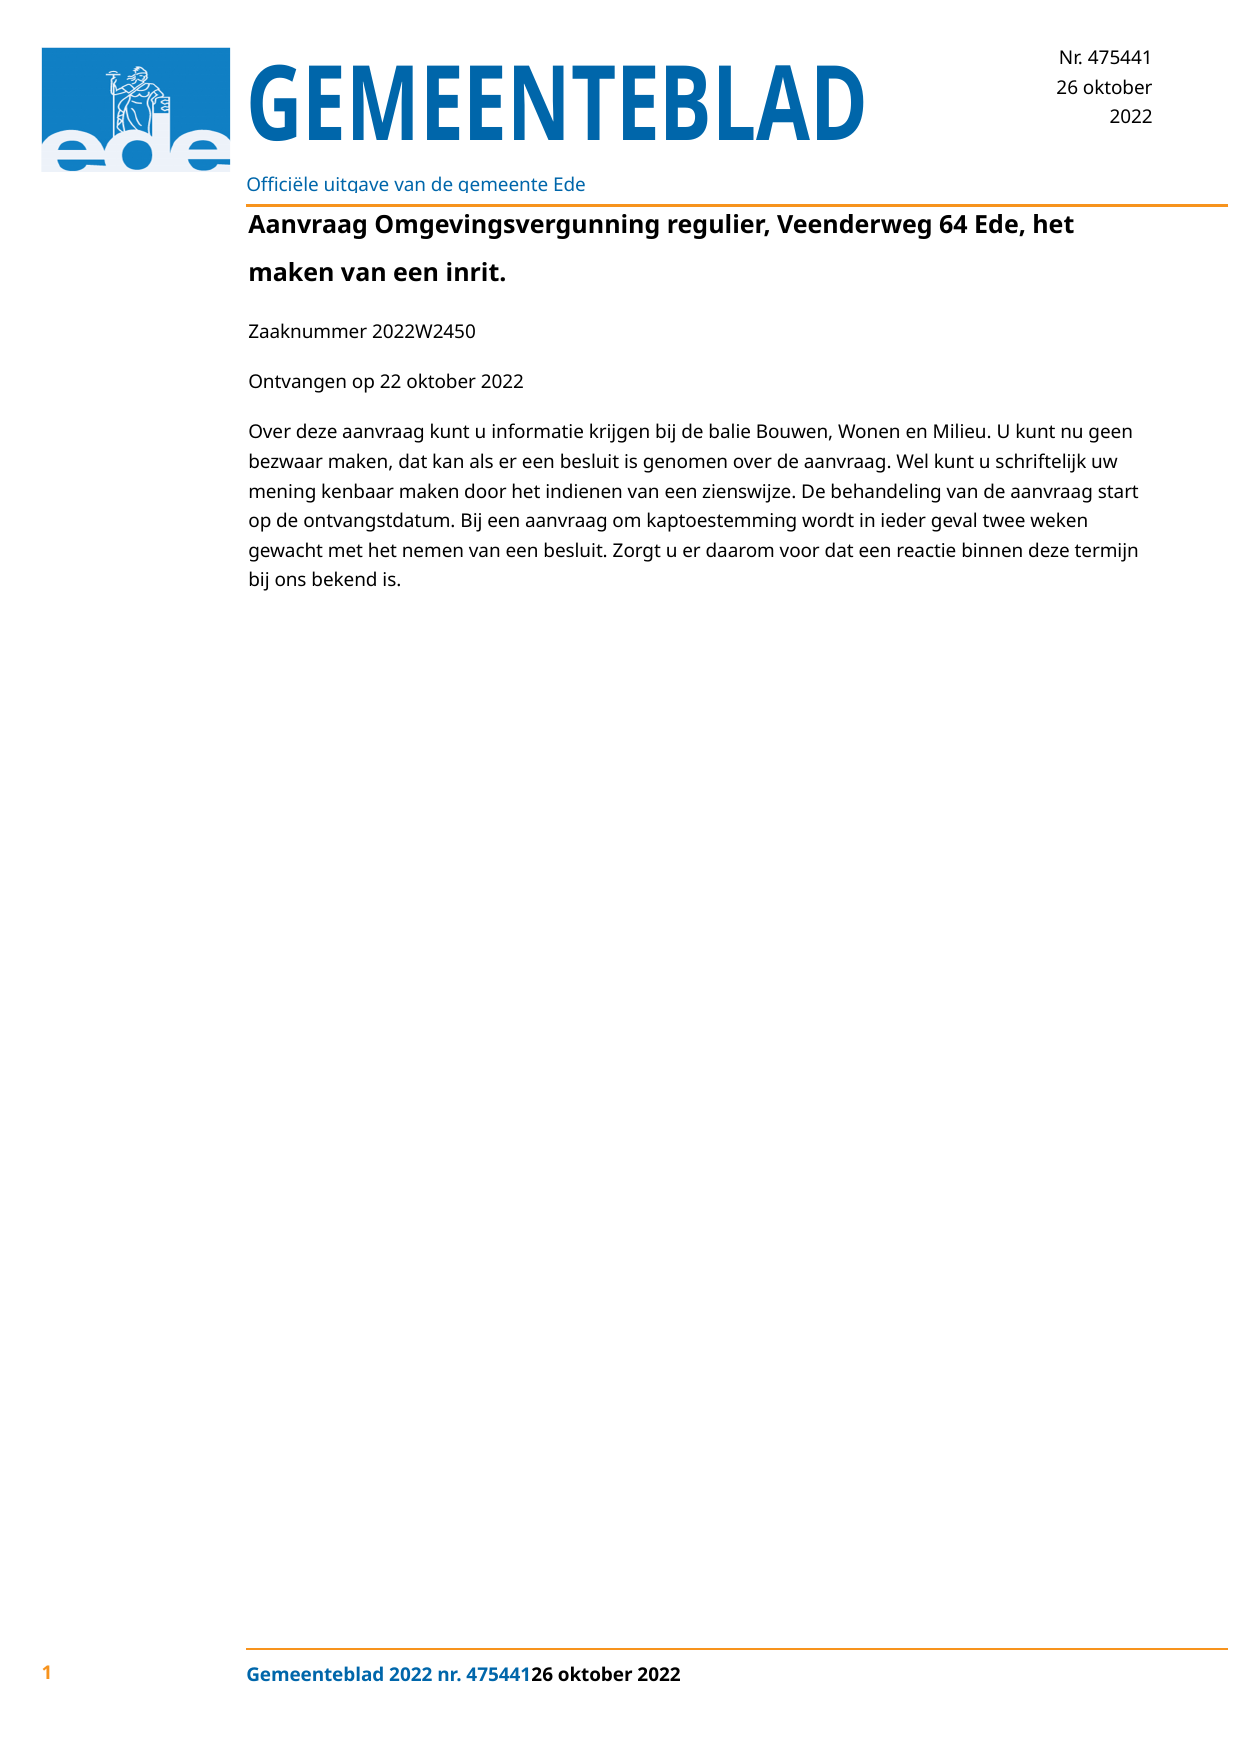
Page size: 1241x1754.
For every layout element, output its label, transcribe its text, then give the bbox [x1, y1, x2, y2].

text Zaaknummer 2022W2450 [248, 318, 1152, 344]
picture [41, 47, 231, 172]
text Ontvangen op 22 oktober 2022 [248, 368, 1152, 394]
text Over deze aanvraag kunt u informatie krijgen bij de balie Bouwen, Wonen en Milieu. U kunt nu geen bezwaar maken, dat kan als er een besluit is genomen over de aanvraag. Wel kunt u schriftelijk uw mening kenbaar maken door het indienen van een zienswijze. De behandeling van de aanvraag start op de ontvangstdatum. Bij een aanvraag om kaptoestemming wordt in ieder geval twee weken gewacht met het nemen van een besluit. Zorgt u er daarom voor dat een reactie binnen deze termijn bij ons bekend is. [248, 419, 1152, 592]
text Aanvraag Omgevingsvergunning regulier, Veenderweg 64 Ede, het maken van een inrit. [248, 207, 1152, 288]
